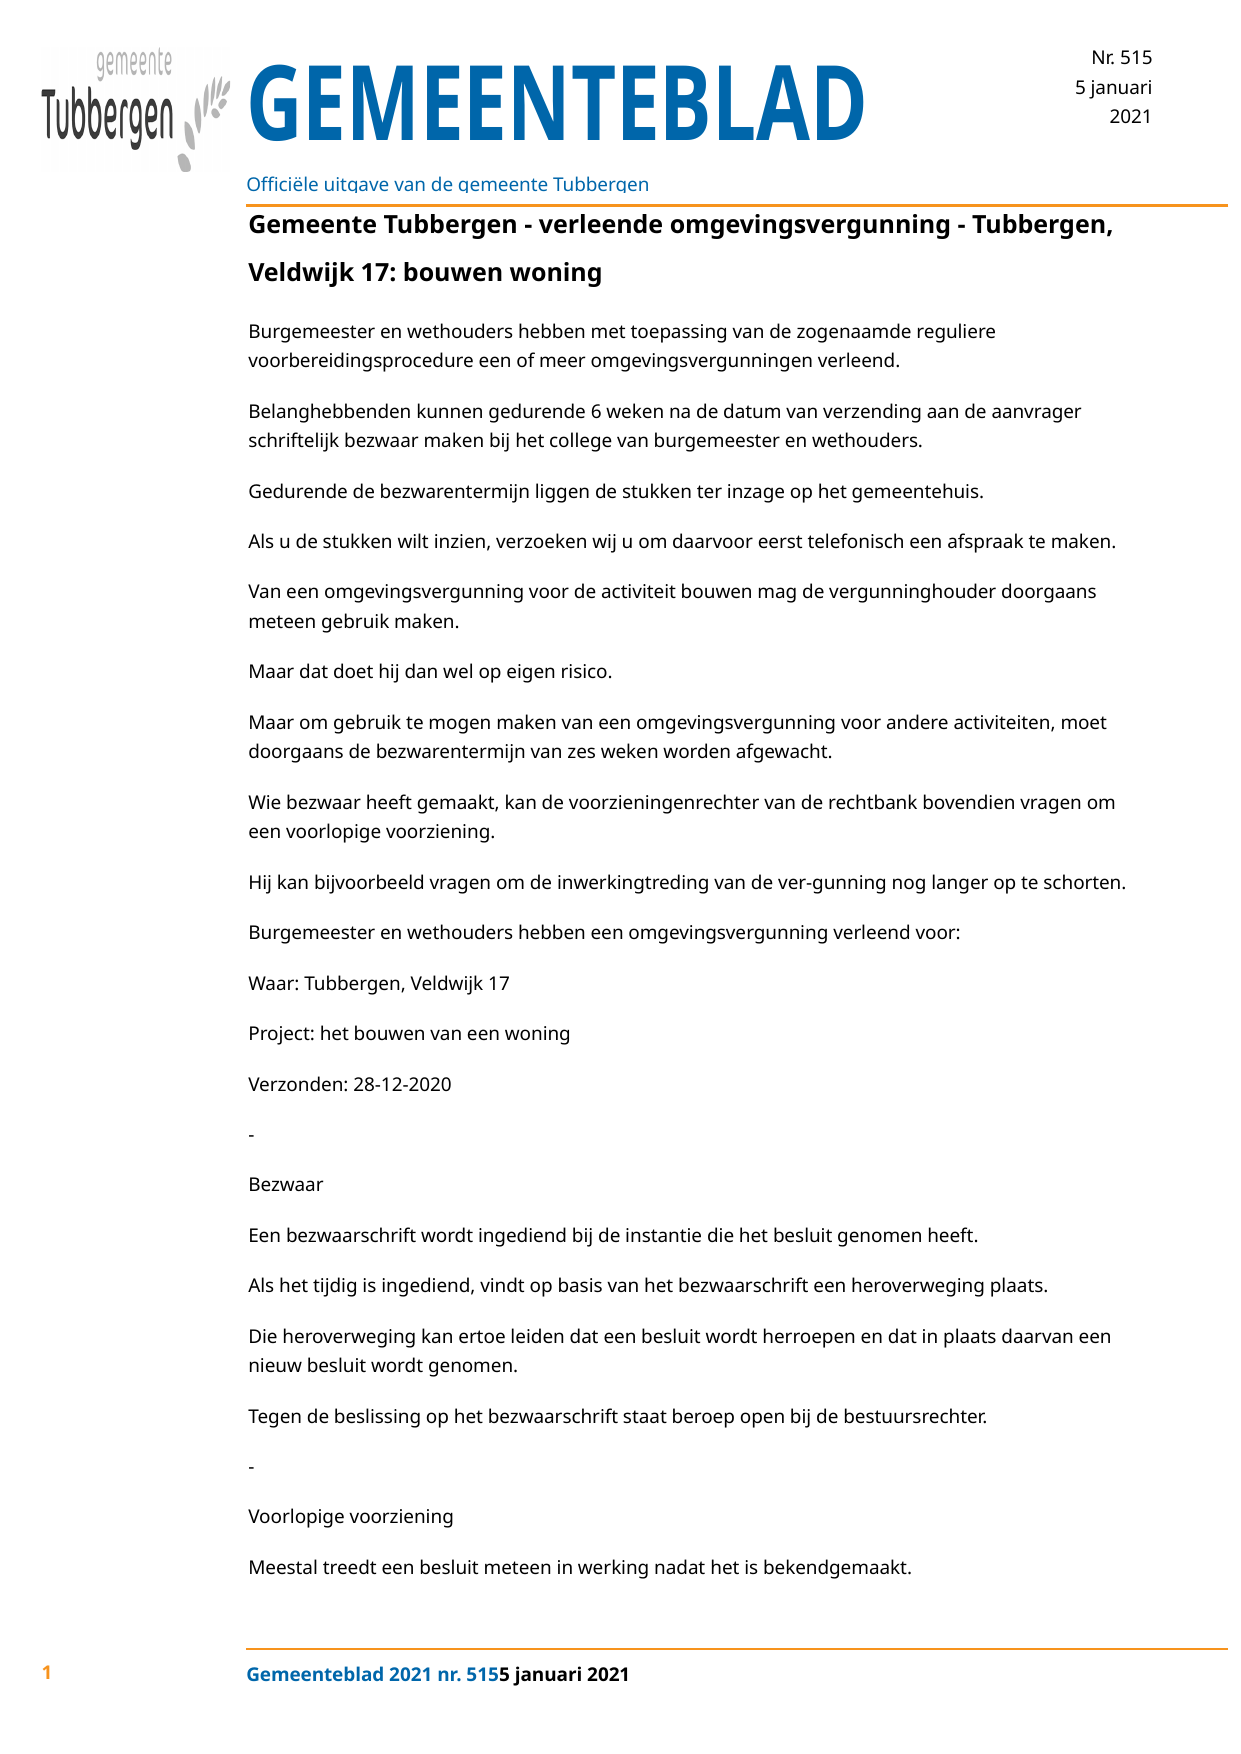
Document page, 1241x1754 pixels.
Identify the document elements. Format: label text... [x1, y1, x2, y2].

text Gedurende de bezwarentermijn liggen de stukken ter inzage op het gemeentehuis. [248, 478, 1152, 504]
text Tegen de beslissing op het bezwaarschrift staat beroep open bij de bestuursrechter. [248, 1403, 1152, 1429]
text Burgemeester en wethouders hebben een omgevingsvergunning verleend voor: [248, 919, 1152, 945]
text Hij kan bijvoorbeeld vragen om de inwerkingtreding van de ver-gunning nog langer op te schorten. [248, 869, 1152, 895]
text Project: het bouwen van een woning [248, 1020, 1152, 1046]
text - [248, 1121, 1152, 1147]
text Maar dat doet hij dan wel op eigen risico. [248, 659, 1152, 684]
text Als u de stukken wilt inzien, verzoeken wij u om daarvoor eerst telefonisch een afspraak te maken. [248, 528, 1152, 554]
text Burgemeester en wethouders hebben met toepassing van de zogenaamde reguliere voorbereidingsprocedure een of meer omgevingsvergunningen verleend. [248, 318, 1152, 373]
picture [41, 47, 231, 172]
text Een bezwaarschrift wordt ingediend bij de instantie die het besluit genomen heeft. [248, 1222, 1152, 1248]
text Waar: Tubbergen, Veldwijk 17 [248, 970, 1152, 996]
text Als het tijdig is ingediend, vindt op basis van het bezwaarschrift een heroverweging plaats. [248, 1272, 1152, 1298]
text Gemeente Tubbergen - verleende omgevingsvergunning - Tubbergen, Veldwijk 17: bouwen woning [248, 207, 1152, 288]
text Belanghebbenden kunnen gedurende 6 weken na de datum van verzending aan de aanvrager schriftelijk bezwaar maken bij het college van burgemeester en wethouders. [248, 398, 1152, 453]
text Verzonden: 28-12-2020 [248, 1071, 1152, 1097]
text Meestal treedt een besluit meteen in werking nadat het is bekendgemaakt. [248, 1554, 1152, 1580]
text Maar om gebruik te mogen maken van een omgevingsvergunning voor andere activiteiten, moet doorgaans de bezwarentermijn van zes weken worden afgewacht. [248, 709, 1152, 764]
text Die heroverweging kan ertoe leiden dat een besluit wordt herroepen en dat in plaats daarvan een nieuw besluit wordt genomen. [248, 1323, 1152, 1378]
text Van een omgevingsvergunning voor de activiteit bouwen mag de vergunninghouder doorgaans meteen gebruik maken. [248, 579, 1152, 634]
text Bezwaar [248, 1172, 1152, 1197]
text - [248, 1453, 1152, 1479]
text Wie bezwaar heeft gemaakt, kan de voorzieningenrechter van de rechtbank bovendien vragen om een voorlopige voorziening. [248, 789, 1152, 844]
text Voorlopige voorziening [248, 1504, 1152, 1529]
